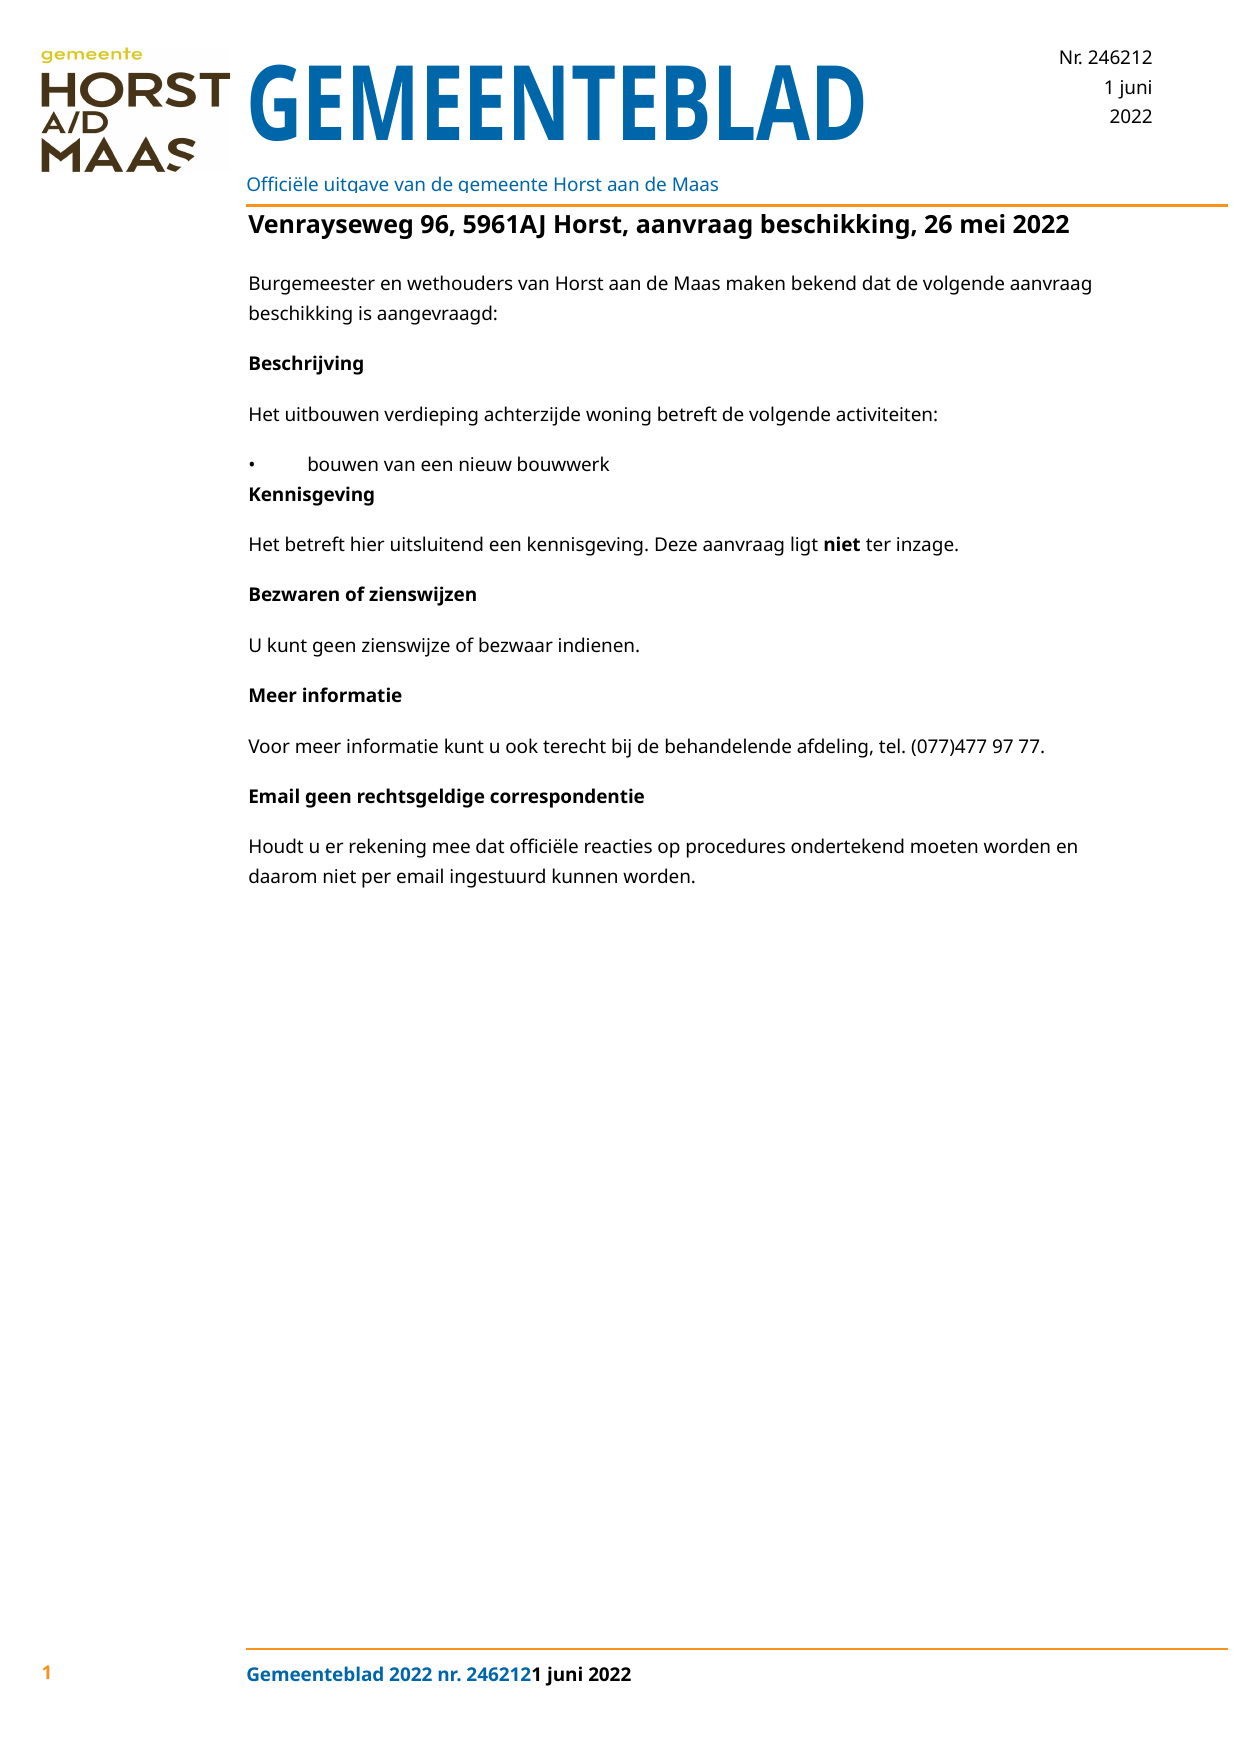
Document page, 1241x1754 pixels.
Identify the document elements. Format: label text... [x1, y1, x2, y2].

picture [41, 47, 231, 172]
text Email geen rechtsgeldige correspondentie [248, 783, 1152, 809]
text Houdt u er rekening mee dat officiële reacties op procedures ondertekend moeten worden en daarom niet per email ingestuurd kunnen worden. [248, 834, 1152, 889]
text Het uitbouwen verdieping achterzijde woning betreft de volgende activiteiten: [248, 401, 1152, 426]
text Burgemeester en wethouders van Horst aan de Maas maken bekend dat de volgende aanvraag beschikking is aangevraagd: [248, 270, 1152, 326]
text Het betreft hier uitsluitend een kennisgeving. Deze aanvraag ligt niet ter inzage. [248, 531, 1152, 557]
text Kennisgeving [248, 481, 1152, 506]
text Beschrijving [248, 350, 1152, 376]
text Voor meer informatie kunt u ook terecht bij de behandelende afdeling, tel. (077)477 97 77. [248, 733, 1152, 758]
text U kunt geen zienswijze of bezwaar indienen. [248, 632, 1152, 658]
text Meer informatie [248, 682, 1152, 708]
text Bezwaren of zienswijzen [248, 582, 1152, 607]
list bouwen van een nieuw bouwwerk [248, 451, 1152, 477]
text Venrayseweg 96, 5961AJ Horst, aanvraag beschikking, 26 mei 2022 [248, 207, 1152, 241]
